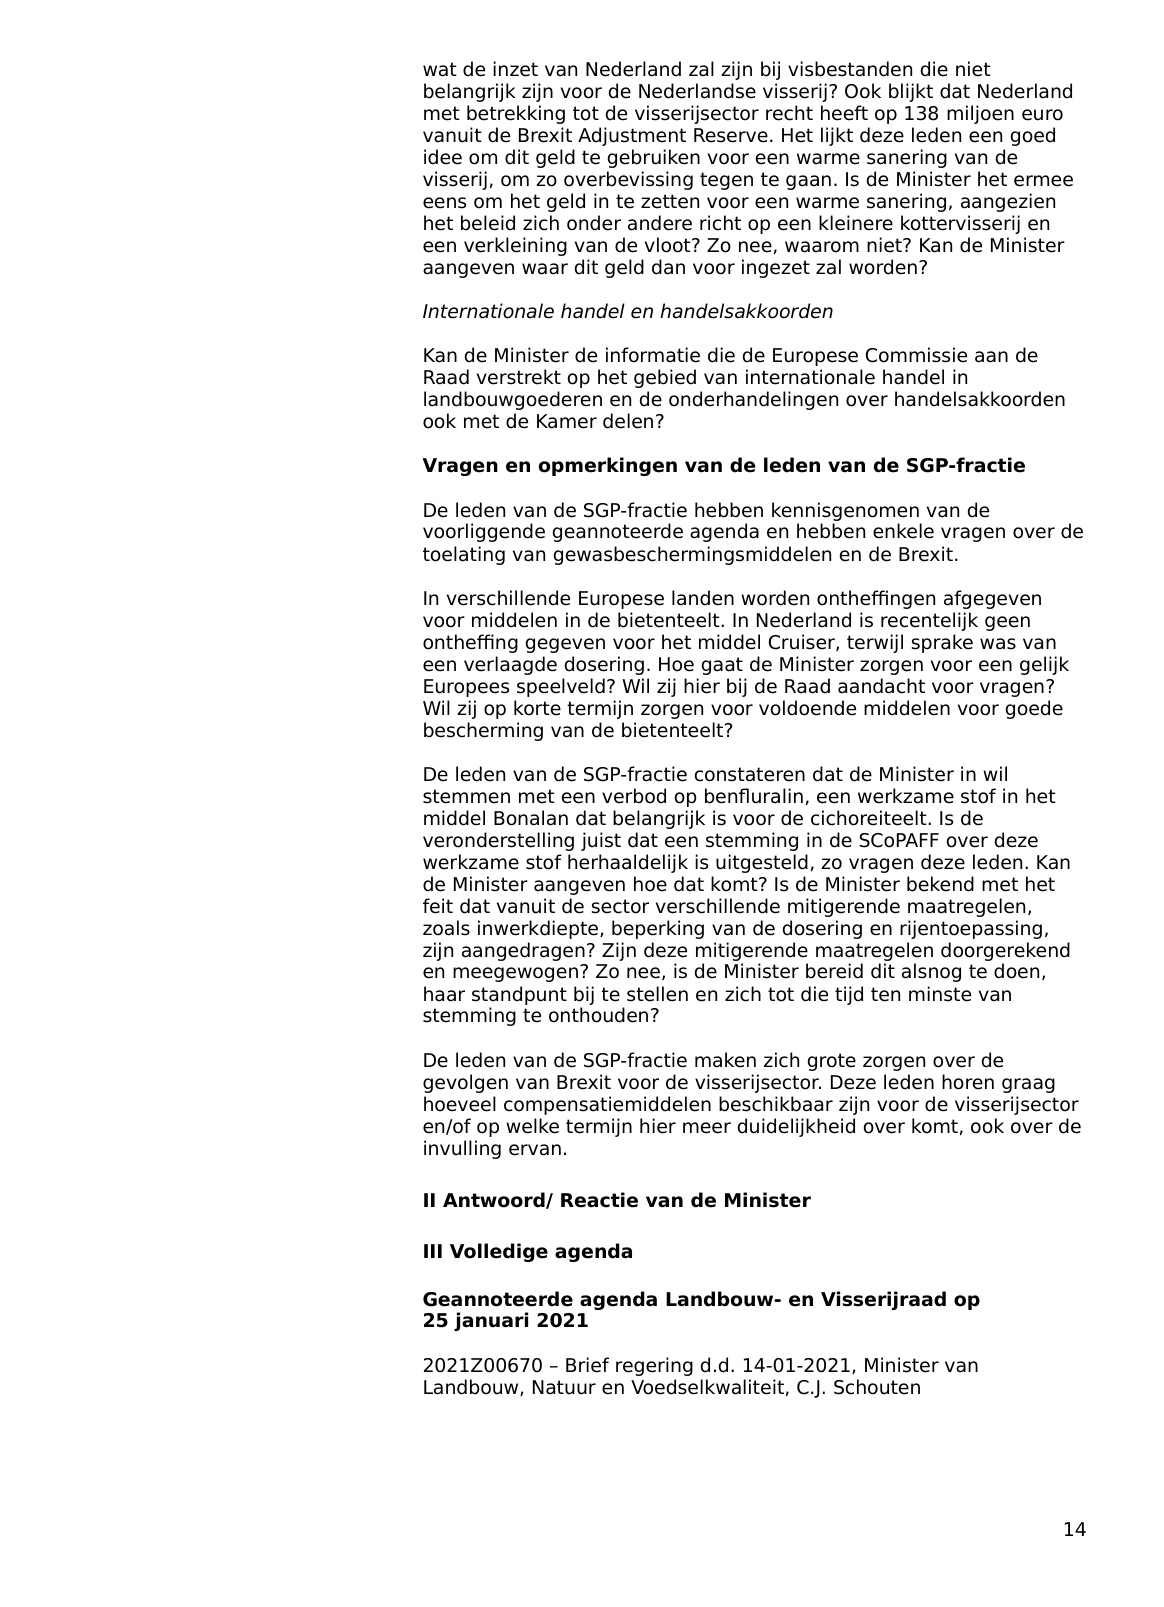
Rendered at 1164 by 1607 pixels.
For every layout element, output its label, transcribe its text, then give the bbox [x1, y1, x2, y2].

text Kan de Minister de informatie die de Europese Commissie aan de Raad verstrekt op het gebied van internationale handel in landbouwgoederen en de onderhandelingen over handelsakkoorden ook met de Kamer delen? [422, 345, 1087, 433]
subtitle II Antwoord/ Reactie van de Minister [422, 1189, 1087, 1211]
text In verschillende Europese landen worden ontheffingen afgegeven voor middelen in de bietenteelt. In Nederland is recentelijk geen ontheffing gegeven voor het middel Cruiser, terwijl sprake was van een verlaagde dosering. Hoe gaat de Minister zorgen voor een gelijk Europees speelveld? Wil zij hier bij de Raad aandacht voor vragen? Wil zij op korte termijn zorgen voor voldoende middelen voor goede bescherming van de bietenteelt? [422, 588, 1087, 741]
subtitle Geannoteerde agenda Landbouw- en Visserijraad op 25 januari 2021 [422, 1288, 1087, 1332]
text De leden van de SGP-fractie maken zich grote zorgen over de gevolgen van Brexit voor de visserijsector. Deze leden horen graag hoeveel compensatiemiddelen beschikbaar zijn voor de visserijsector en/of op welke termijn hier meer duidelijkheid over komt, ook over de invulling ervan. [422, 1049, 1087, 1159]
text 2021Z00670 – Brief regering d.d. 14-01-2021, Minister van Landbouw, Natuur en Voedselkwaliteit, C.J. Schouten [422, 1354, 1087, 1398]
text De leden van de SGP-fractie hebben kennisgenomen van de voorliggende geannoteerde agenda en hebben enkele vragen over de toelating van gewasbeschermingsmiddelen en de Brexit. [422, 499, 1087, 565]
subtitle Vragen en opmerkingen van de leden van de SGP-fractie [422, 455, 1087, 477]
subtitle III Volledige agenda [422, 1241, 1087, 1263]
subtitle Internationale handel en handelsakkoorden [422, 301, 1087, 323]
text wat de inzet van Nederland zal zijn bij visbestanden die niet belangrijk zijn voor de Nederlandse visserij? Ook blijkt dat Nederland met betrekking tot de visserijsector recht heeft op 138 miljoen euro vanuit de Brexit Adjustment Reserve. Het lijkt deze leden een goed idee om dit geld te gebruiken voor een warme sanering van de visserij, om zo overbevissing tegen te gaan. Is de Minister het ermee eens om het geld in te zetten voor een warme sanering, aangezien het beleid zich onder andere richt op een kleinere kottervisserij en een verkleining van de vloot? Zo nee, waarom niet? Kan de Minister aangeven waar dit geld dan voor ingezet zal worden? [422, 59, 1087, 279]
text De leden van de SGP-fractie constateren dat de Minister in wil stemmen met een verbod op benfluralin, een werkzame stof in het middel Bonalan dat belangrijk is voor de cichoreiteelt. Is de veronderstelling juist dat een stemming in de SCoPAFF over deze werkzame stof herhaaldelijk is uitgesteld, zo vragen deze leden. Kan de Minister aangeven hoe dat komt? Is de Minister bekend met het feit dat vanuit de sector verschillende mitigerende maatregelen, zoals inwerkdiepte, beperking van de dosering en rijentoepassing, zijn aangedragen? Zijn deze mitigerende maatregelen doorgerekend en meegewogen? Zo nee, is de Minister bereid dit alsnog te doen, haar standpunt bij te stellen en zich tot die tijd ten minste van stemming te onthouden? [422, 764, 1087, 1027]
